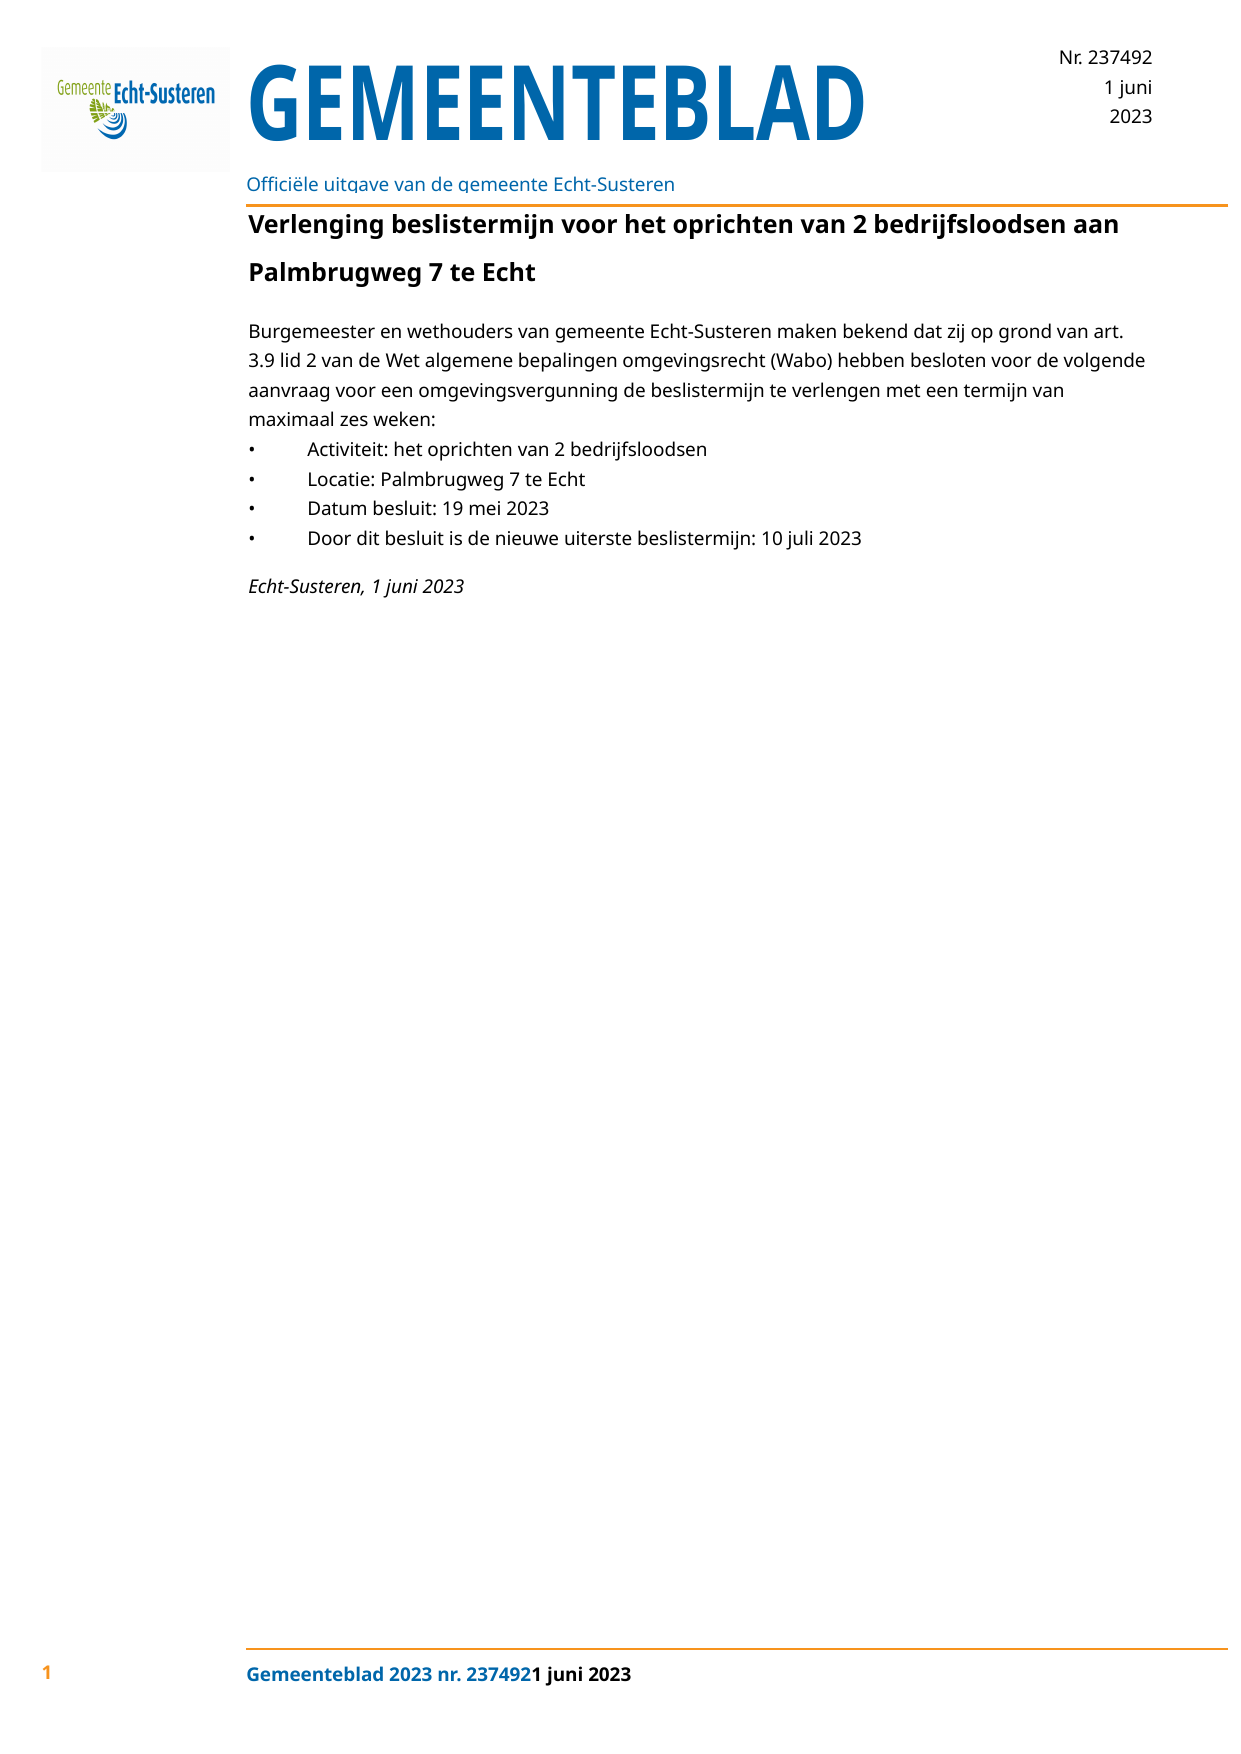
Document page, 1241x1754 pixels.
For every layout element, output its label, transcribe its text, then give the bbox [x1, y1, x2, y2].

list Door dit besluit is de nieuwe uiterste beslistermijn: 10 juli 2023 [248, 525, 1152, 551]
list Datum besluit: 19 mei 2023 [248, 495, 1152, 521]
text Burgemeester en wethouders van gemeente Echt-Susteren maken bekend dat zij op grond van art. 3.9 lid 2 van de Wet algemene bepalingen omgevingsrecht (Wabo) hebben besloten voor de volgende aanvraag voor een omgevingsvergunning de beslistermijn te verlengen met een termijn van maximaal zes weken: [248, 318, 1152, 432]
text Verlenging beslistermijn voor het oprichten van 2 bedrijfsloodsen aan Palmbrugweg 7 te Echt [248, 207, 1152, 288]
text Echt-Susteren, 1 juni 2023 [248, 573, 1152, 598]
list Locatie: Palmbrugweg 7 te Echt [248, 466, 1152, 492]
picture [41, 47, 231, 172]
list Activiteit: het oprichten van 2 bedrijfsloodsen [248, 436, 1152, 462]
